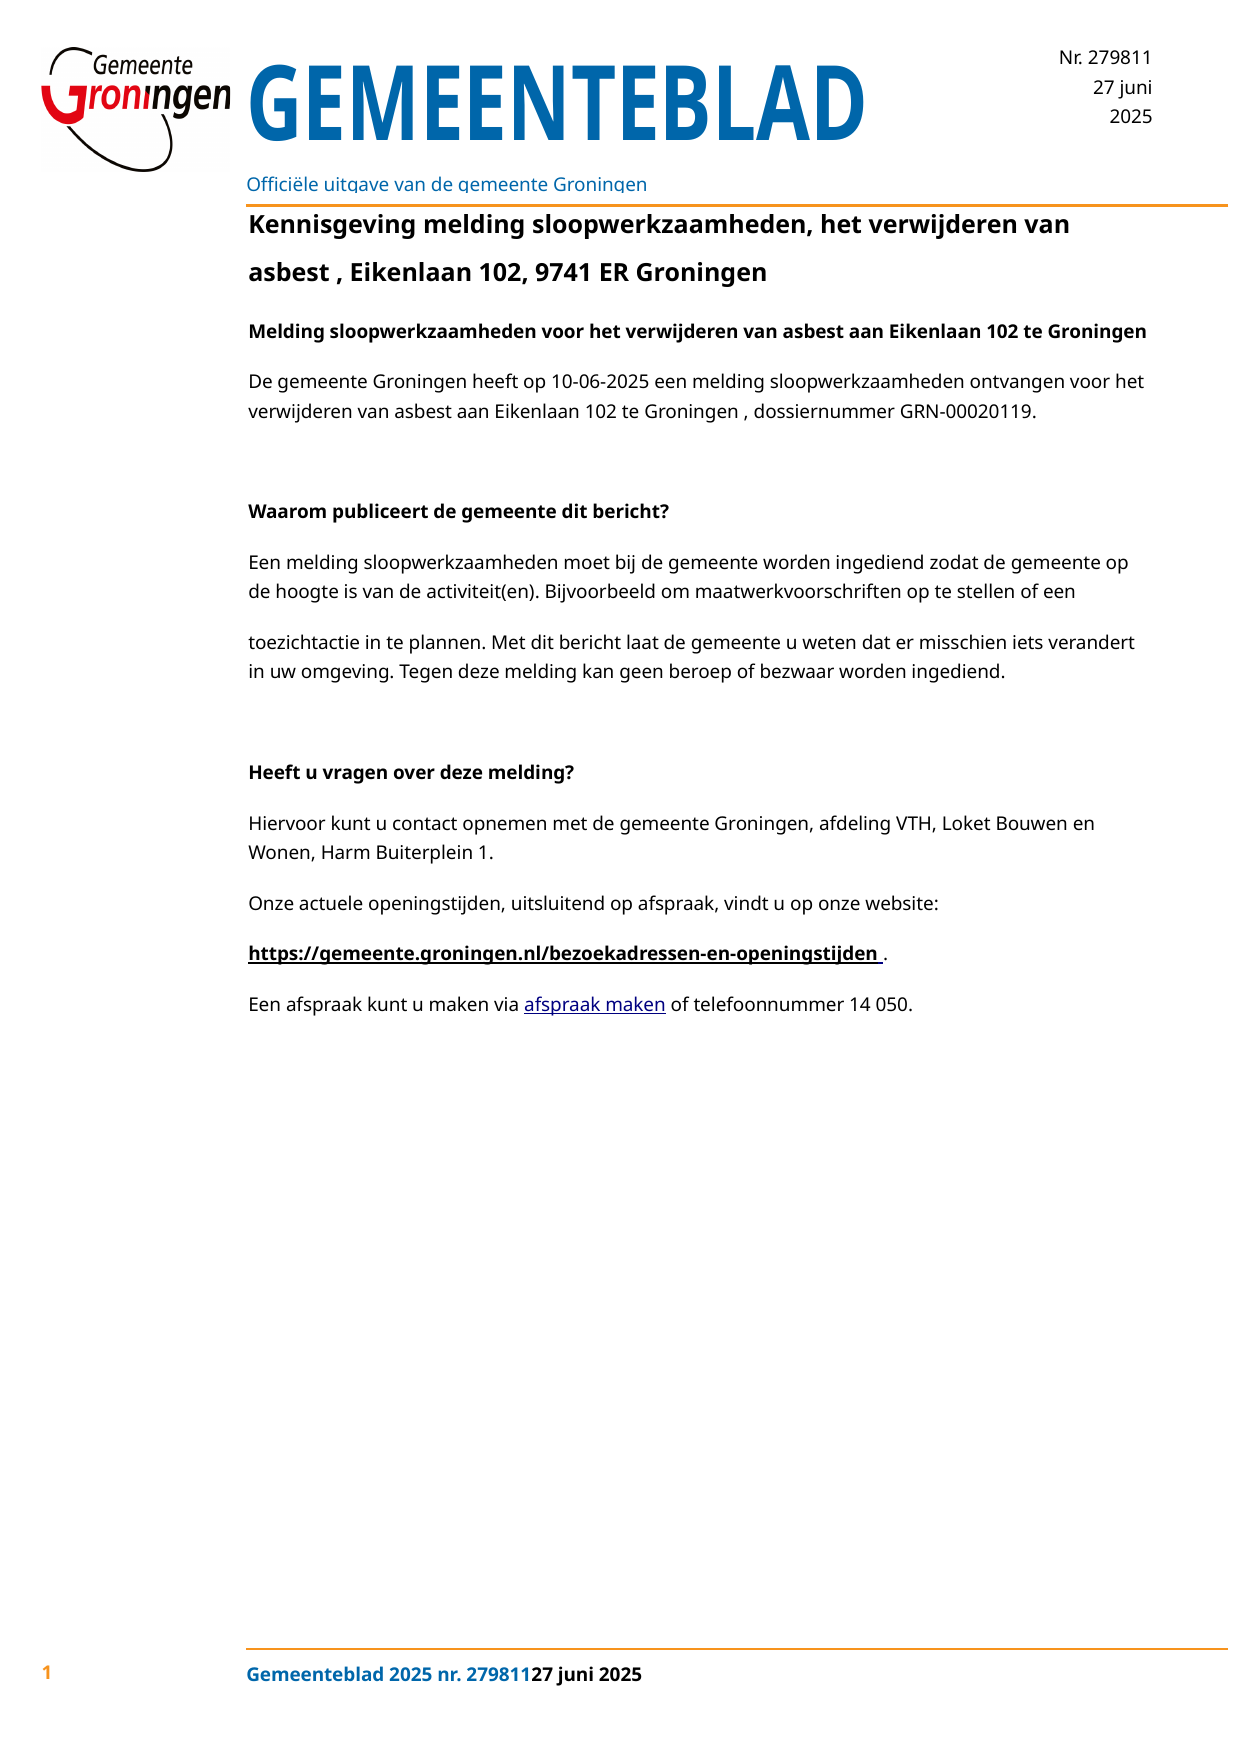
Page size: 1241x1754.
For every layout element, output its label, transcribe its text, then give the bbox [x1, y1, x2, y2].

text https://gemeente.groningen.nl/bezoekadressen-en-openingstijden . [248, 940, 1152, 966]
text Hiervoor kunt u contact opnemen met de gemeente Groningen, afdeling VTH, Loket Bouwen en Wonen, Harm Buiterplein 1. [248, 810, 1152, 865]
text toezichtactie in te plannen. Met dit bericht laat de gemeente u weten dat er misschien iets verandert in uw omgeving. Tegen deze melding kan geen beroep of bezwaar worden ingediend. [248, 629, 1152, 684]
text De gemeente Groningen heeft op 10-06-2025 een melding sloopwerkzaamheden ontvangen voor het verwijderen van asbest aan Eikenlaan 102 te Groningen , dossiernummer GRN-00020119. [248, 368, 1152, 424]
text Onze actuele openingstijden, uitsluitend op afspraak, vindt u op onze website: [248, 890, 1152, 916]
picture [41, 47, 231, 172]
text Waarom publiceert de gemeente dit bericht? [248, 499, 1152, 524]
text Melding sloopwerkzaamheden voor het verwijderen van asbest aan Eikenlaan 102 te Groningen [248, 318, 1152, 344]
text Heeft u vragen over deze melding? [248, 759, 1152, 785]
text Een afspraak kunt u maken via afspraak maken of telefoonnummer 14 050. [248, 991, 1152, 1017]
text Kennisgeving melding sloopwerkzaamheden, het verwijderen van asbest , Eikenlaan 102, 9741 ER Groningen [248, 207, 1152, 288]
text Een melding sloopwerkzaamheden moet bij de gemeente worden ingediend zodat de gemeente op de hoogte is van de activiteit(en). Bijvoorbeeld om maatwerkvoorschriften op te stellen of een [248, 549, 1152, 604]
